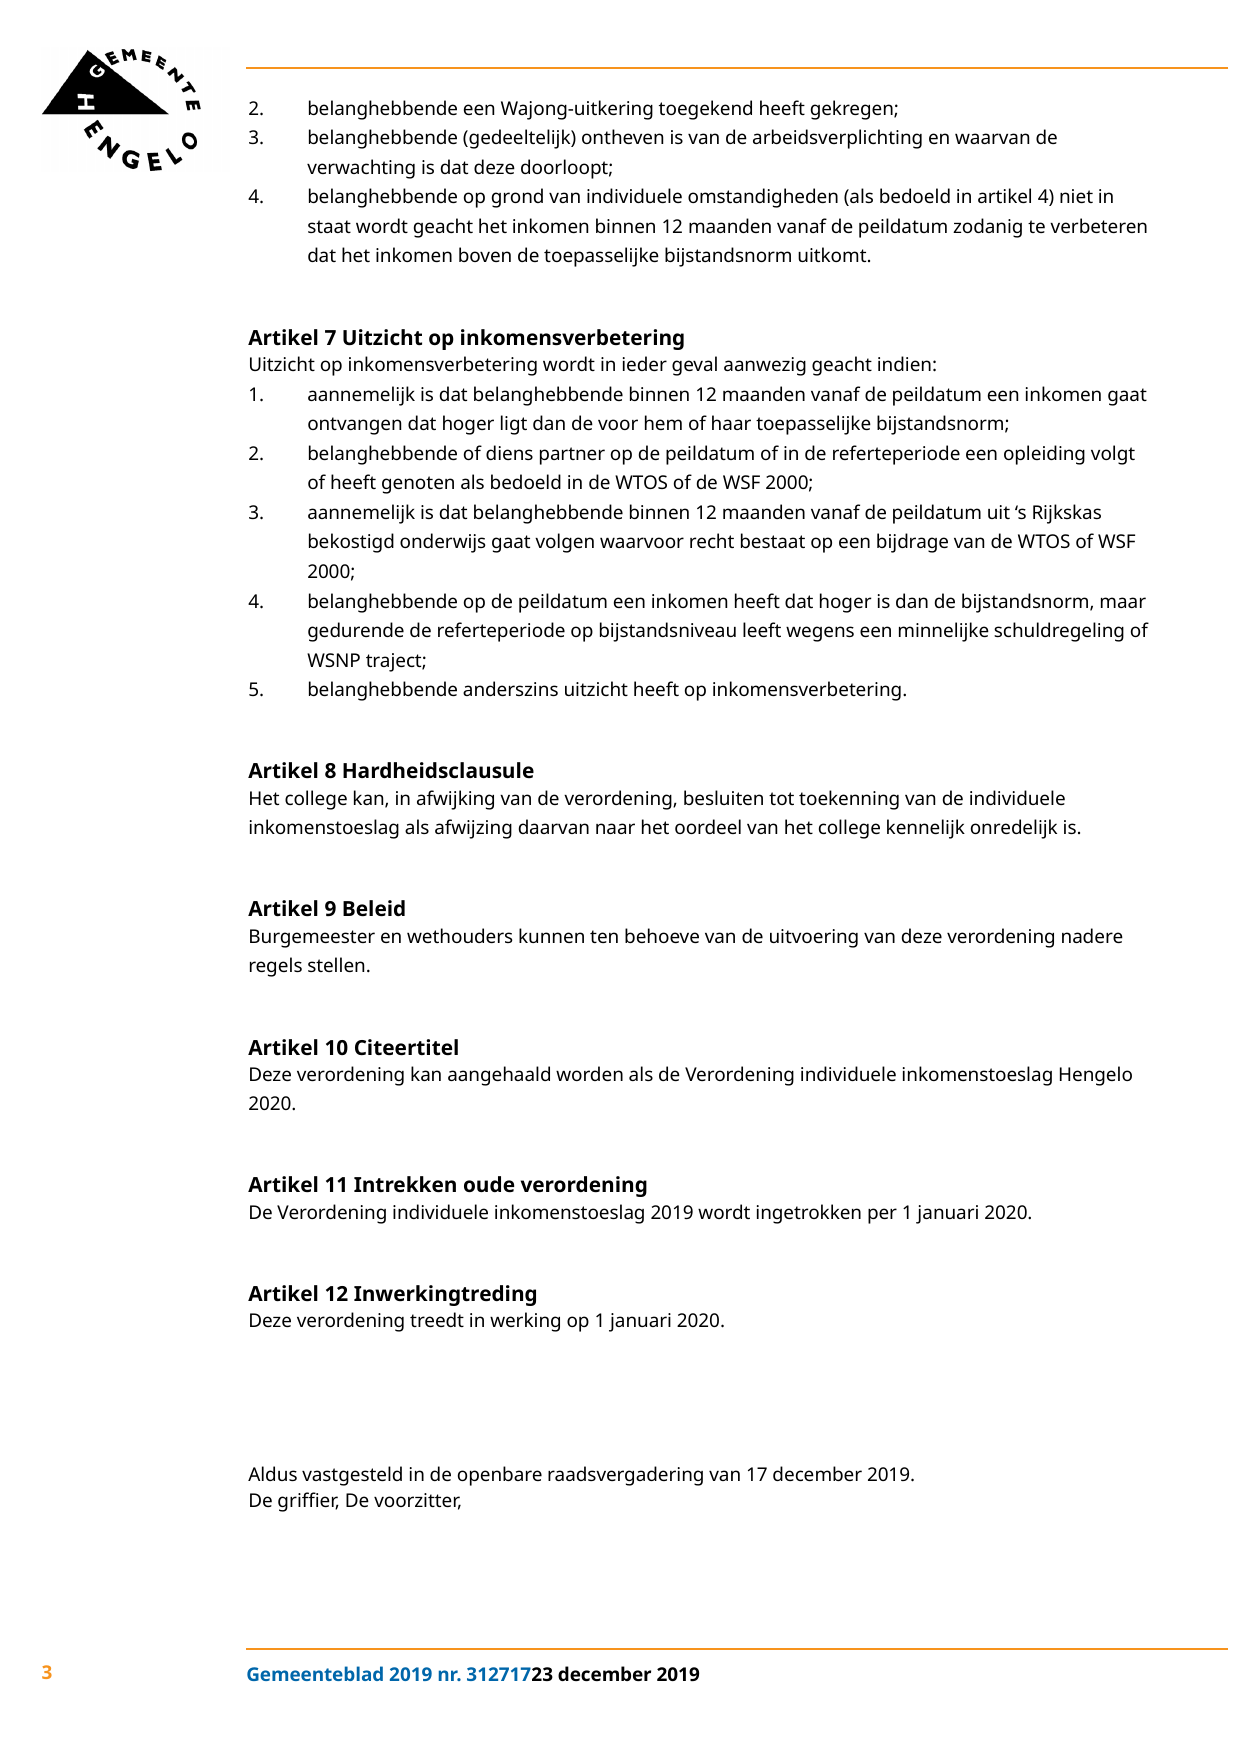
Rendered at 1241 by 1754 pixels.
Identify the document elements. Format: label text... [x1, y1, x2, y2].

list belanghebbende een Wajong-uitkering toegekend heeft gekregen; [248, 95, 1152, 121]
list belanghebbende of diens partner op de peildatum of in de referteperiode een opleiding volgt of heeft genoten als bedoeld in de WTOS of de WSF 2000; [248, 440, 1152, 495]
text Aldus vastgesteld in de openbare raadsvergadering van 17 december 2019. [248, 1462, 1152, 1487]
text Deze verordening treedt in werking op 1 januari 2020. [248, 1307, 1152, 1333]
text Artikel 7 Uitzicht op inkomensverbetering [248, 323, 1152, 351]
list belanghebbende op grond van individuele omstandigheden (als bedoeld in artikel 4) niet in staat wordt geacht het inkomen binnen 12 maanden vanaf de peildatum zodanig te verbeteren dat het inkomen boven de toepasselijke bijstandsnorm uitkomt. [248, 183, 1152, 268]
text Artikel 11 Intrekken oude verordening [248, 1171, 1152, 1199]
list aannemelijk is dat belanghebbende binnen 12 maanden vanaf de peildatum een inkomen gaat ontvangen dat hoger ligt dan de voor hem of haar toepasselijke bijstandsnorm; [248, 381, 1152, 436]
picture [41, 47, 231, 172]
text De griffier, De voorzitter, [248, 1487, 1152, 1513]
text Uitzicht op inkomensverbetering wordt in ieder geval aanwezig geacht indien: [248, 351, 1152, 377]
text Artikel 10 Citeertitel [248, 1033, 1152, 1061]
text Artikel 12 Inwerkingtreding [248, 1279, 1152, 1307]
text Artikel 9 Beleid [248, 894, 1152, 923]
text Burgemeester en wethouders kunnen ten behoeve van de uitvoering van deze verordening nadere regels stellen. [248, 923, 1152, 978]
list aannemelijk is dat belanghebbende binnen 12 maanden vanaf de peildatum uit ‘s Rijkskas bekostigd onderwijs gaat volgen waarvoor recht bestaat op een bijdrage van de WTOS of WSF 2000; [248, 499, 1152, 584]
list belanghebbende op de peildatum een inkomen heeft dat hoger is dan de bijstandsnorm, maar gedurende de referteperiode op bijstandsniveau leeft wegens een minnelijke schuldregeling of WSNP traject; [248, 588, 1152, 673]
text Artikel 8 Hardheidsclausule [248, 757, 1152, 785]
list belanghebbende (gedeeltelijk) ontheven is van de arbeidsverplichting en waarvan de verwachting is dat deze doorloopt; [248, 124, 1152, 180]
text De Verordening individuele inkomenstoeslag 2019 wordt ingetrokken per 1 januari 2020. [248, 1199, 1152, 1225]
text Deze verordening kan aangehaald worden als de Verordening individuele inkomenstoeslag Hengelo 2020. [248, 1061, 1152, 1116]
list belanghebbende anderszins uitzicht heeft op inkomensverbetering. [248, 677, 1152, 702]
text Het college kan, in afwijking van de verordening, besluiten tot toekenning van de individuele inkomenstoeslag als afwijzing daarvan naar het oordeel van het college kennelijk onredelijk is. [248, 785, 1152, 840]
